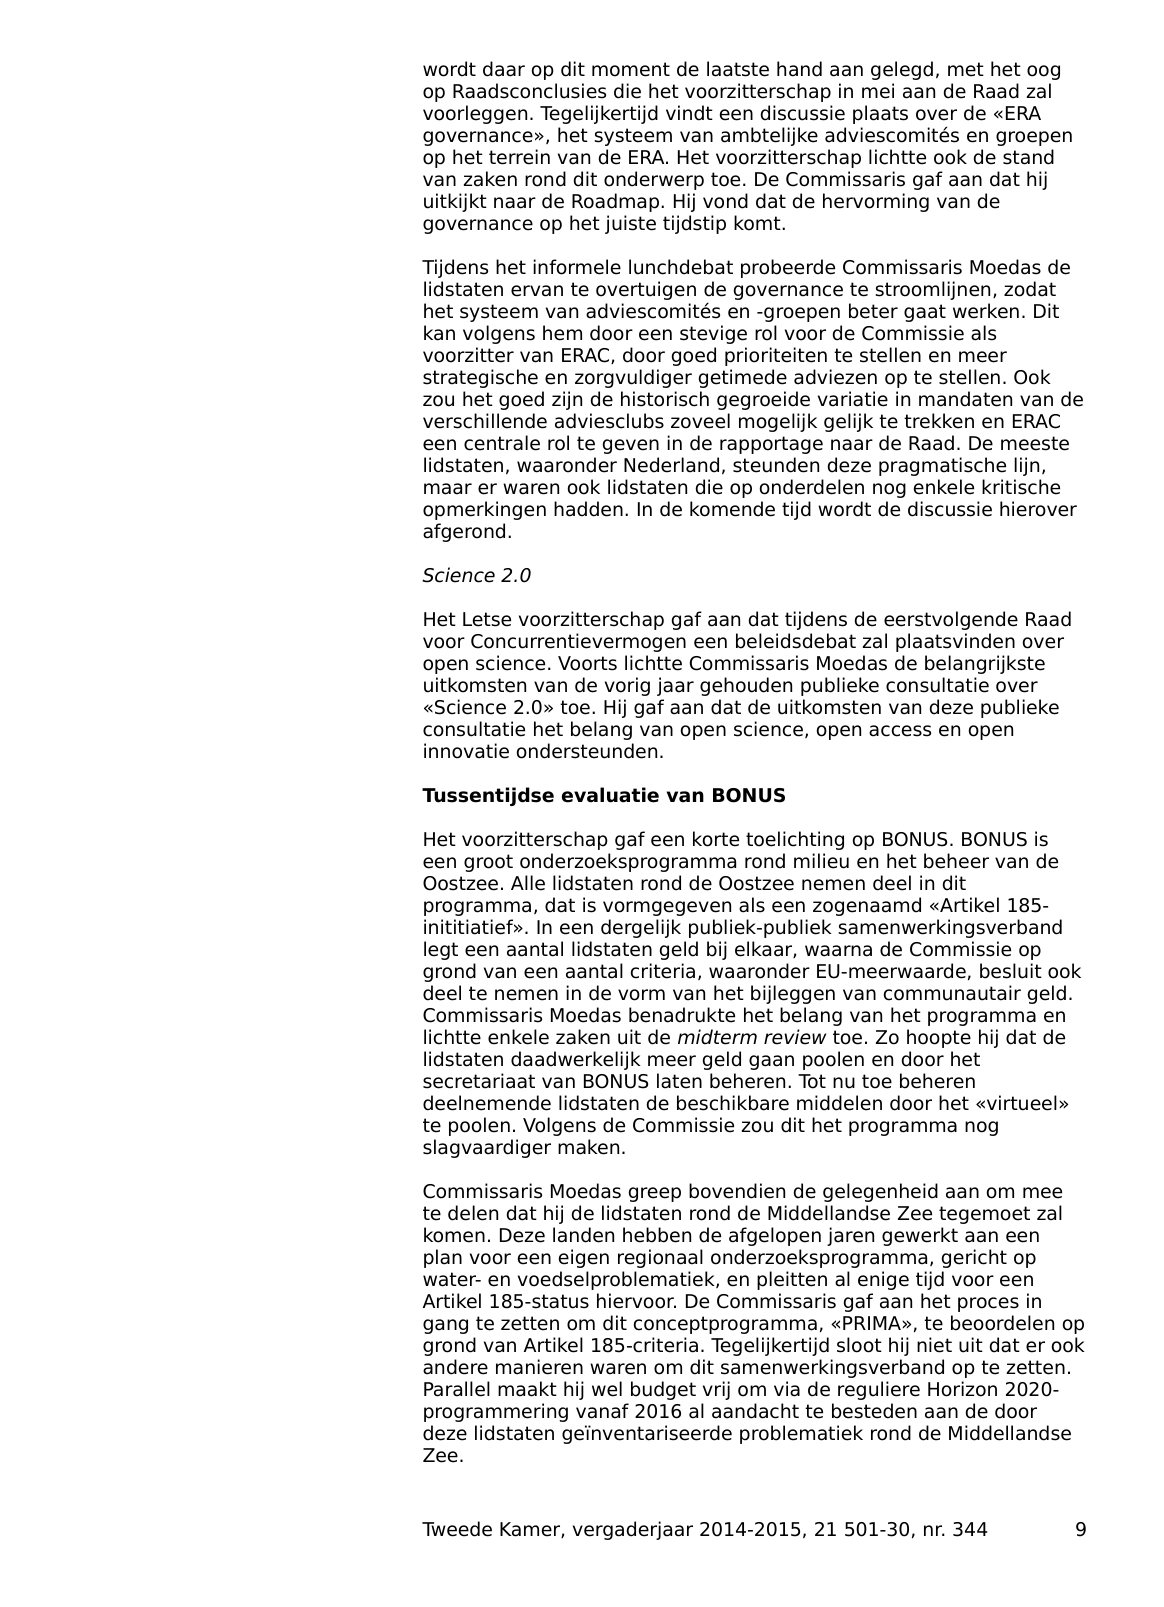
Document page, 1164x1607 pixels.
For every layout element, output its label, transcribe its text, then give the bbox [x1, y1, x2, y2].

text Tijdens het informele lunchdebat probeerde Commissaris Moedas de lidstaten ervan te overtuigen de governance te stroomlijnen, zodat het systeem van adviescomités en -groepen beter gaat werken. Dit kan volgens hem door een stevige rol voor de Commissie als voorzitter van ERAC, door goed prioriteiten te stellen en meer strategische en zorgvuldiger getimede adviezen op te stellen. Ook zou het goed zijn de historisch gegroeide variatie in mandaten van de verschillende adviesclubs zoveel mogelijk gelijk te trekken en ERAC een centrale rol te geven in de rapportage naar de Raad. De meeste lidstaten, waaronder Nederland, steunden deze pragmatische lijn, maar er waren ook lidstaten die op onderdelen nog enkele kritische opmerkingen hadden. In de komende tijd wordt de discussie hierover afgerond. [422, 257, 1087, 543]
text Commissaris Moedas greep bovendien de gelegenheid aan om mee te delen dat hij de lidstaten rond de Middellandse Zee tegemoet zal komen. Deze landen hebben de afgelopen jaren gewerkt aan een plan voor een eigen regionaal onderzoeksprogramma, gericht op water- en voedselproblematiek, en pleitten al enige tijd voor een Artikel 185-status hiervoor. De Commissaris gaf aan het proces in gang te zetten om dit conceptprogramma, «PRIMA», te beoordelen op grond van Artikel 185-criteria. Tegelijkertijd sloot hij niet uit dat er ook andere manieren waren om dit samenwerkingsverband op te zetten. Parallel maakt hij wel budget vrij om via de reguliere Horizon 2020-programmering vanaf 2016 al aandacht te besteden aan de door deze lidstaten geïnventariseerde problematiek rond de Middellandse Zee. [422, 1181, 1087, 1467]
text Het voorzitterschap gaf een korte toelichting op BONUS. BONUS is een groot onderzoeksprogramma rond milieu en het beheer van de Oostzee. Alle lidstaten rond de Oostzee nemen deel in dit programma, dat is vormgegeven als een zogenaamd «Artikel 185-inititiatief». In een dergelijk publiek-publiek samenwerkingsverband legt een aantal lidstaten geld bij elkaar, waarna de Commissie op grond van een aantal criteria, waaronder EU-meerwaarde, besluit ook deel te nemen in de vorm van het bijleggen van communautair geld. Commissaris Moedas benadrukte het belang van het programma en lichtte enkele zaken uit de midterm review toe. Zo hoopte hij dat de lidstaten daadwerkelijk meer geld gaan poolen en door het secretariaat van BONUS laten beheren. Tot nu toe beheren deelnemende lidstaten de beschikbare middelen door het «virtueel» te poolen. Volgens de Commissie zou dit het programma nog slagvaardiger maken. [422, 829, 1087, 1159]
text wordt daar op dit moment de laatste hand aan gelegd, met het oog op Raadsconclusies die het voorzitterschap in mei aan de Raad zal voorleggen. Tegelijkertijd vindt een discussie plaats over de «ERA governance», het systeem van ambtelijke adviescomités en groepen op het terrein van de ERA. Het voorzitterschap lichtte ook de stand van zaken rond dit onderwerp toe. De Commissaris gaf aan dat hij uitkijkt naar de Roadmap. Hij vond dat de hervorming van de governance op het juiste tijdstip komt. [422, 59, 1087, 235]
subtitle Science 2.0 [422, 565, 1087, 587]
subtitle Tussentijdse evaluatie van BONUS [422, 785, 1087, 807]
text Het Letse voorzitterschap gaf aan dat tijdens de eerstvolgende Raad voor Concurrentievermogen een beleidsdebat zal plaatsvinden over open science. Voorts lichtte Commissaris Moedas de belangrijkste uitkomsten van de vorig jaar gehouden publieke consultatie over «Science 2.0» toe. Hij gaf aan dat de uitkomsten van deze publieke consultatie het belang van open science, open access en open innovatie ondersteunden. [422, 609, 1087, 763]
